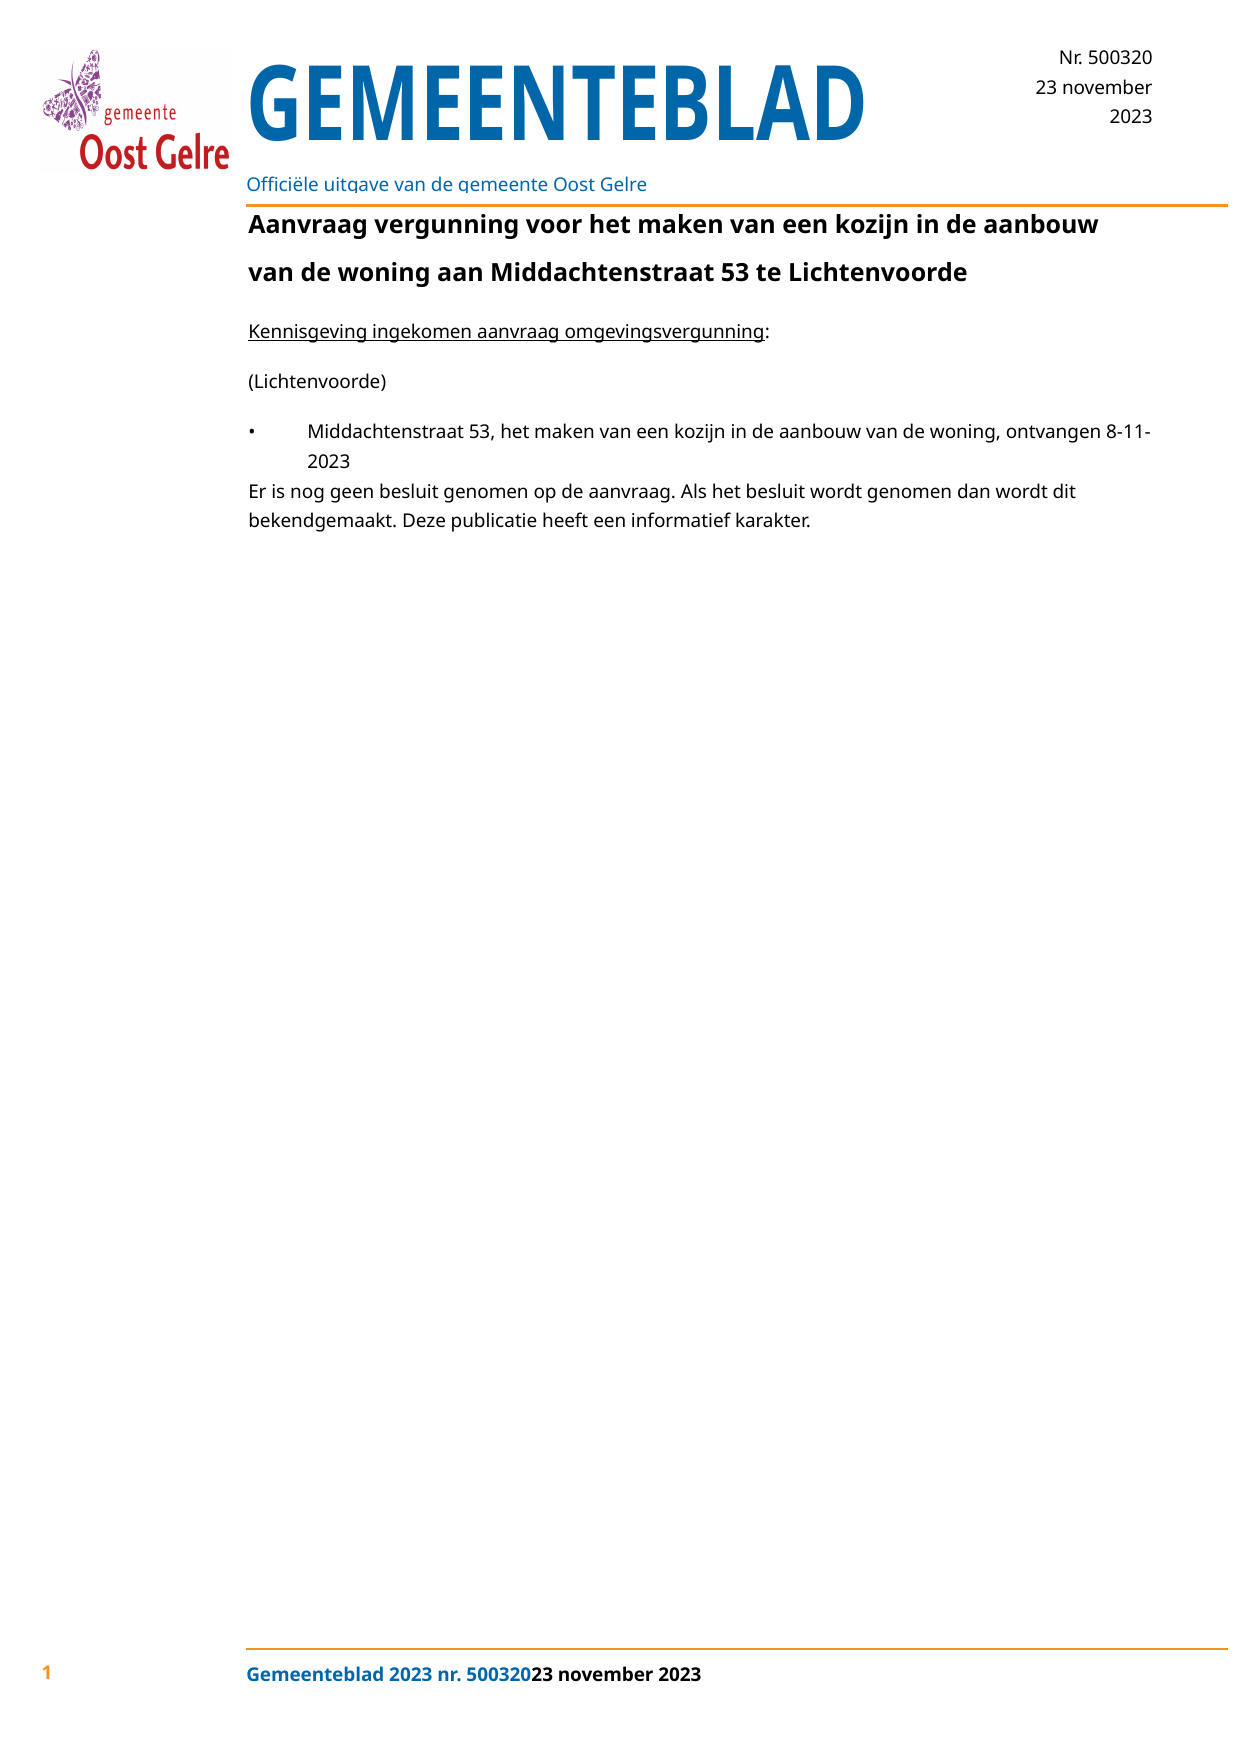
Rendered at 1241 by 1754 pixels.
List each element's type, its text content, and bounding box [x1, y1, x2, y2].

text Er is nog geen besluit genomen op de aanvraag. Als het besluit wordt genomen dan wordt dit bekendgemaakt. Deze publicatie heeft een informatief karakter. [248, 478, 1152, 533]
text (Lichtenvoorde) [248, 368, 1152, 394]
picture [41, 47, 231, 172]
list Middachtenstraat 53, het maken van een kozijn in de aanbouw van de woning, ontvangen 8-11-2023 [248, 419, 1152, 474]
text Kennisgeving ingekomen aanvraag omgevingsvergunning: [248, 318, 1152, 344]
text Aanvraag vergunning voor het maken van een kozijn in de aanbouw van de woning aan Middachtenstraat 53 te Lichtenvoorde [248, 207, 1152, 288]
